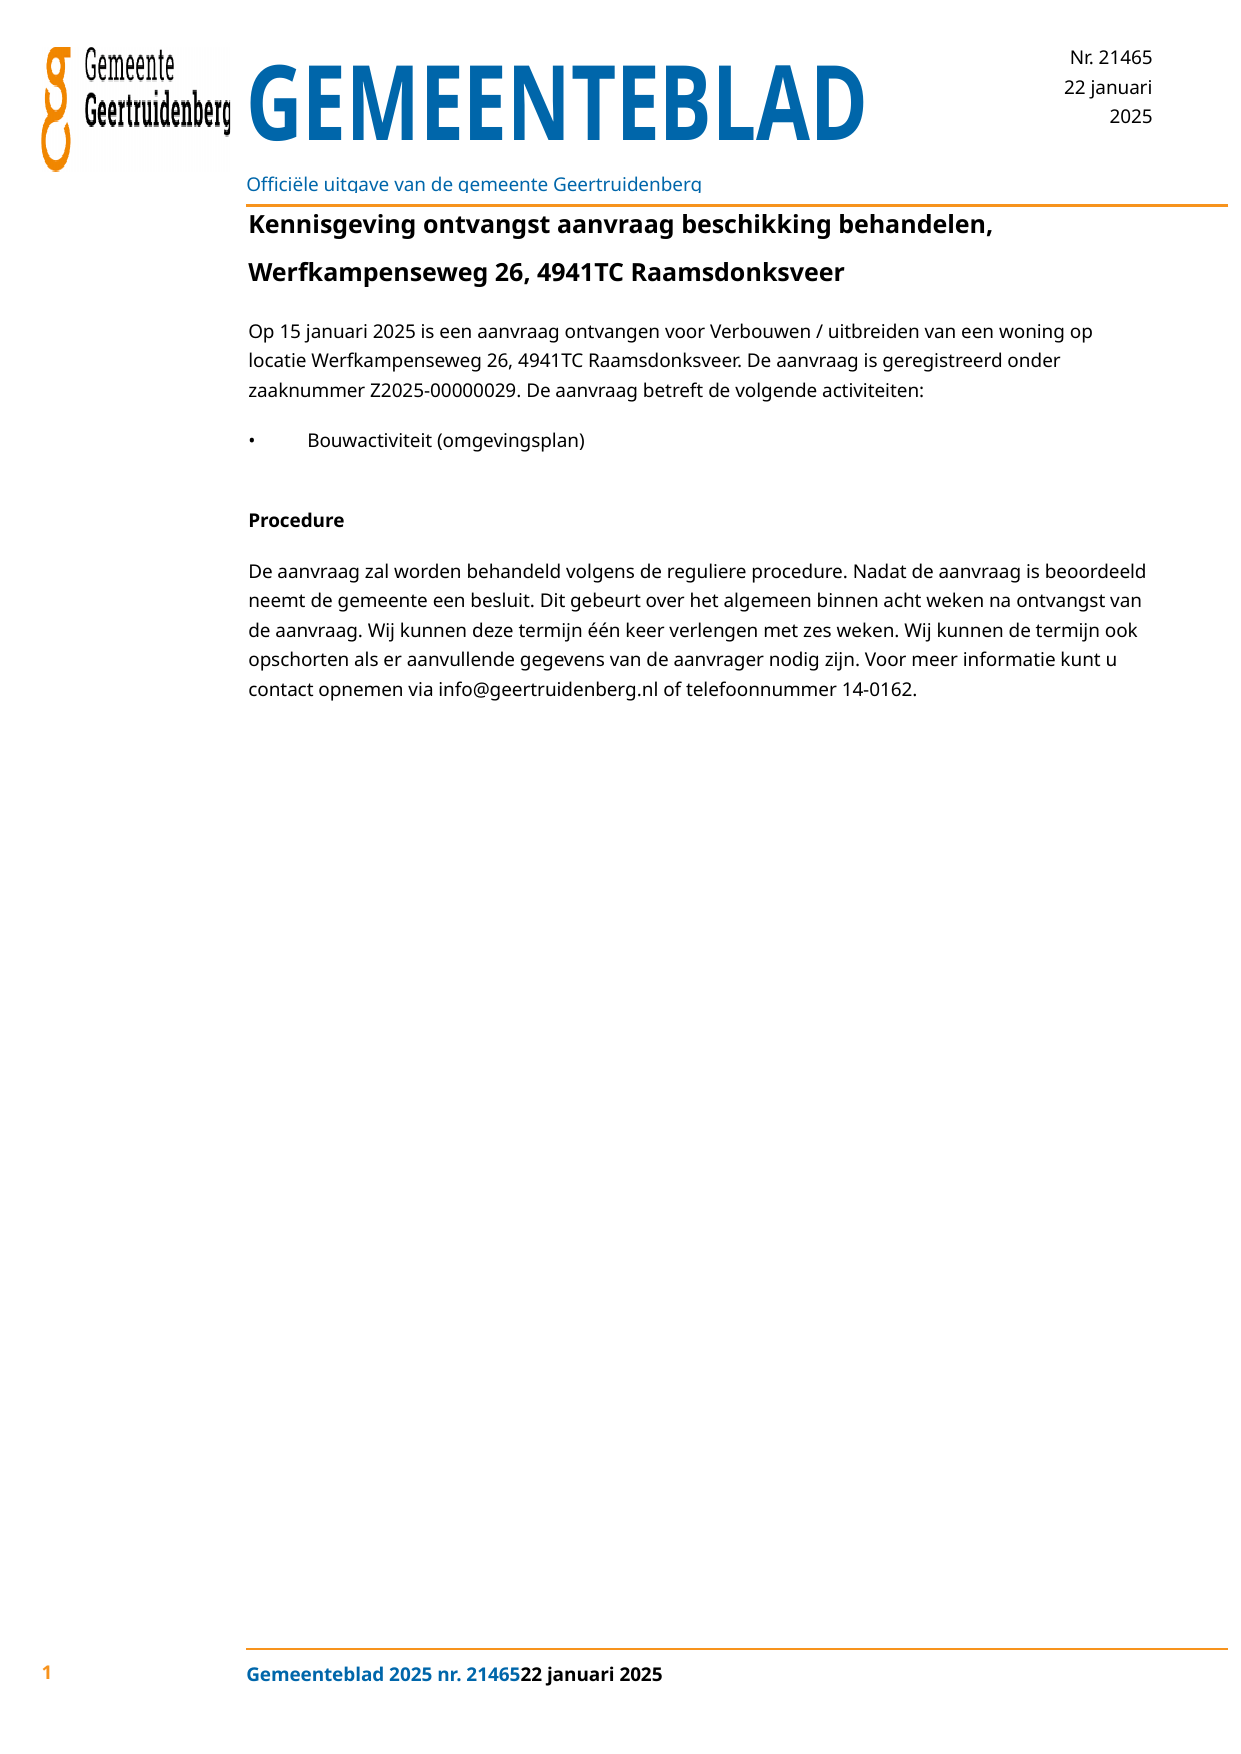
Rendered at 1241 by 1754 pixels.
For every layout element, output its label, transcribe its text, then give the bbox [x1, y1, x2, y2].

text De aanvraag zal worden behandeld volgens de reguliere procedure. Nadat de aanvraag is beoordeeld neemt de gemeente een besluit. Dit gebeurt over het algemeen binnen acht weken na ontvangst van de aanvraag. Wij kunnen deze termijn één keer verlengen met zes weken. Wij kunnen de termijn ook opschorten als er aanvullende gegevens van de aanvrager nodig zijn. Voor meer informatie kunt u contact opnemen via info@geertruidenberg.nl of telefoonnummer 14-0162. [248, 558, 1152, 702]
text Op 15 januari 2025 is een aanvraag ontvangen voor Verbouwen / uitbreiden van een woning op locatie Werfkampenseweg 26, 4941TC Raamsdonksveer. De aanvraag is geregistreerd onder zaaknummer Z2025-00000029. De aanvraag betreft de volgende activiteiten: [248, 318, 1152, 403]
text Kennisgeving ontvangst aanvraag beschikking behandelen, Werfkampenseweg 26, 4941TC Raamsdonksveer [248, 207, 1152, 288]
text Procedure [248, 507, 1152, 533]
list Bouwactiviteit (omgevingsplan) [248, 427, 1152, 453]
picture [41, 47, 231, 172]
